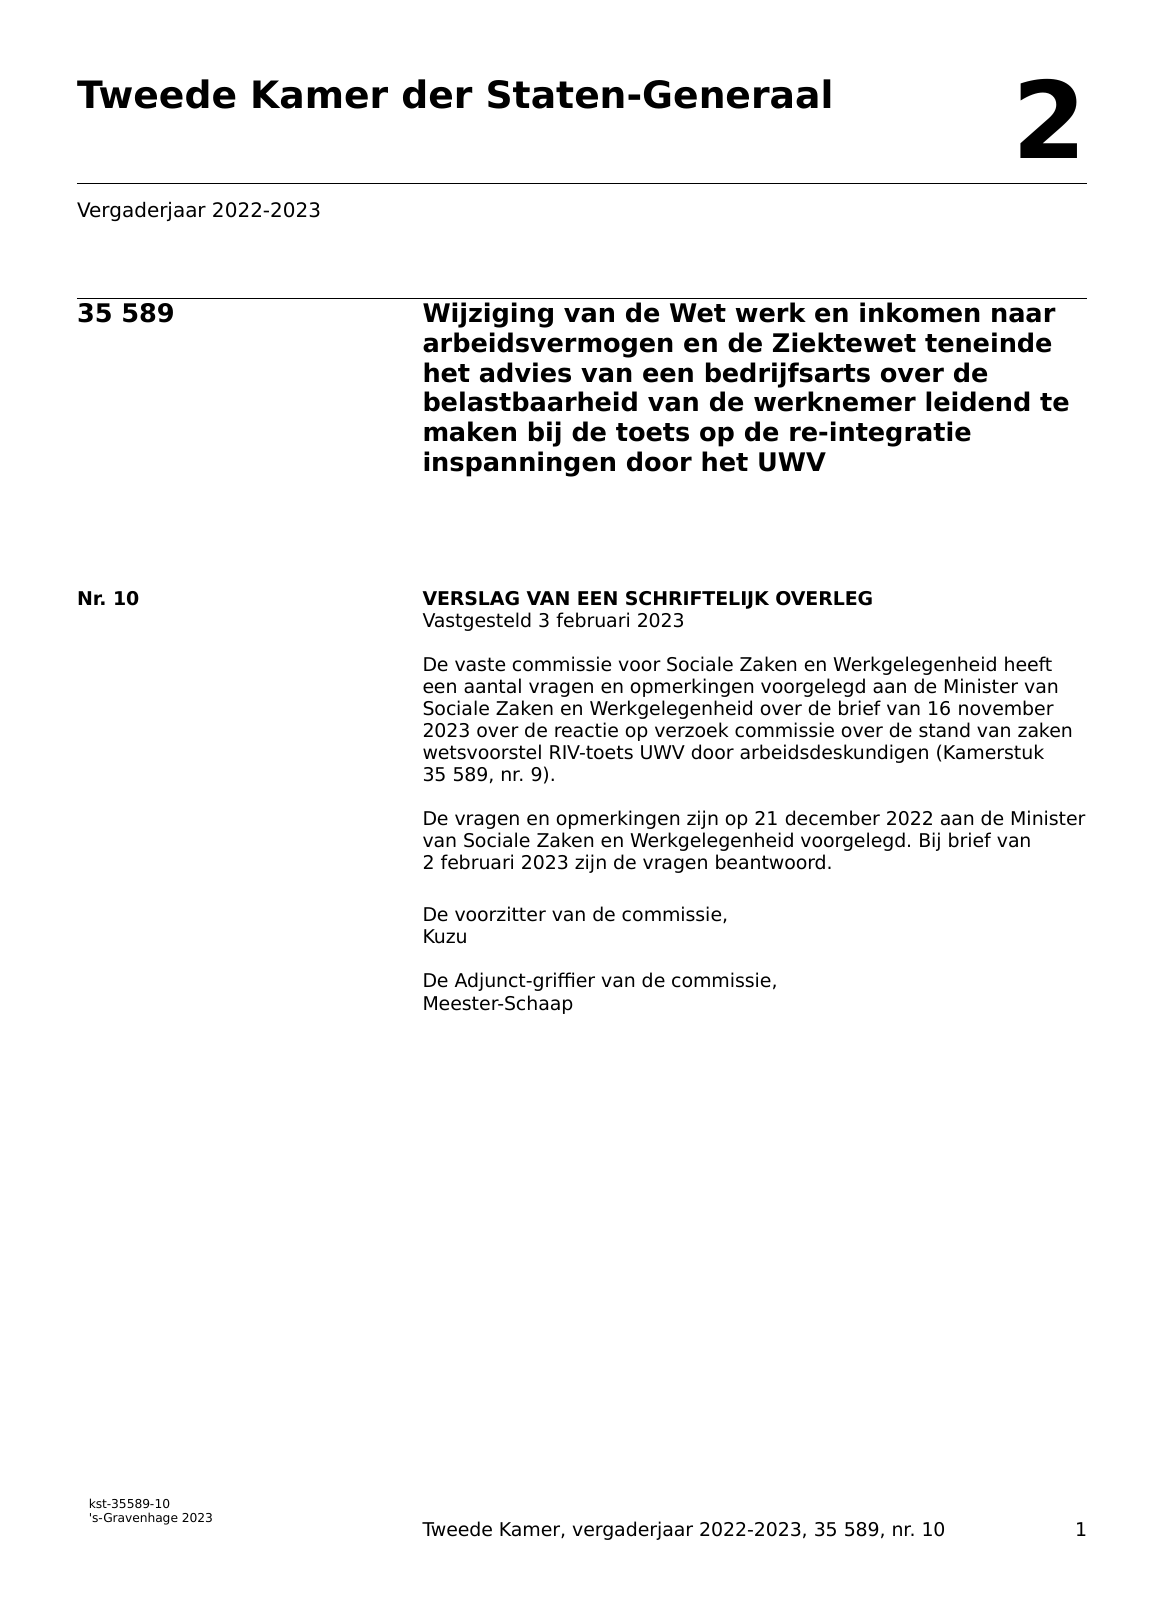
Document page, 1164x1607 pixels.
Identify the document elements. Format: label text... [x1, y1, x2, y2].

text Vastgesteld 3 februari 2023 [422, 610, 1087, 632]
text De vragen en opmerkingen zijn op 21 december 2022 aan de Minister van Sociale Zaken en Werkgelegenheid voorgelegd. Bij brief van 2 februari 2023 zijn de vragen beantwoord. [422, 808, 1087, 874]
subtitle 35 589 Wijziging van de Wet werk en inkomen naar arbeidsvermogen en de Ziektewet teneinde het advies van een bedrijfsarts over de belastbaarheid van de werknemer leidend te maken bij de toets op de re-integratie inspanningen door het UWV [77, 299, 1087, 477]
text 's-Gravenhage 2023 [88, 1511, 323, 1525]
text De Adjunct-griffier van de commissie, Meester-Schaap [422, 970, 1087, 1014]
table_cell Vergaderjaar 2022-2023 [77, 184, 1087, 298]
text De vaste commissie voor Sociale Zaken en Werkgelegenheid heeft een aantal vragen en opmerkingen voorgelegd aan de Minister van Sociale Zaken en Werkgelegenheid over de brief van 16 november 2023 over de reactie op verzoek commissie over de stand van zaken wetsvoorstel RIV-toets UWV door arbeidsdeskundigen (Kamerstuk 35 589, nr. 9). [422, 654, 1087, 786]
text De voorzitter van de commissie, Kuzu [422, 904, 1087, 948]
subtitle Nr. 10 VERSLAG VAN EEN SCHRIFTELIJK OVERLEG [77, 588, 1087, 610]
text kst-35589-10 [88, 1497, 323, 1511]
table_header Tweede Kamer der Staten-Generaal [77, 59, 886, 183]
table_header 2 [886, 59, 1087, 183]
